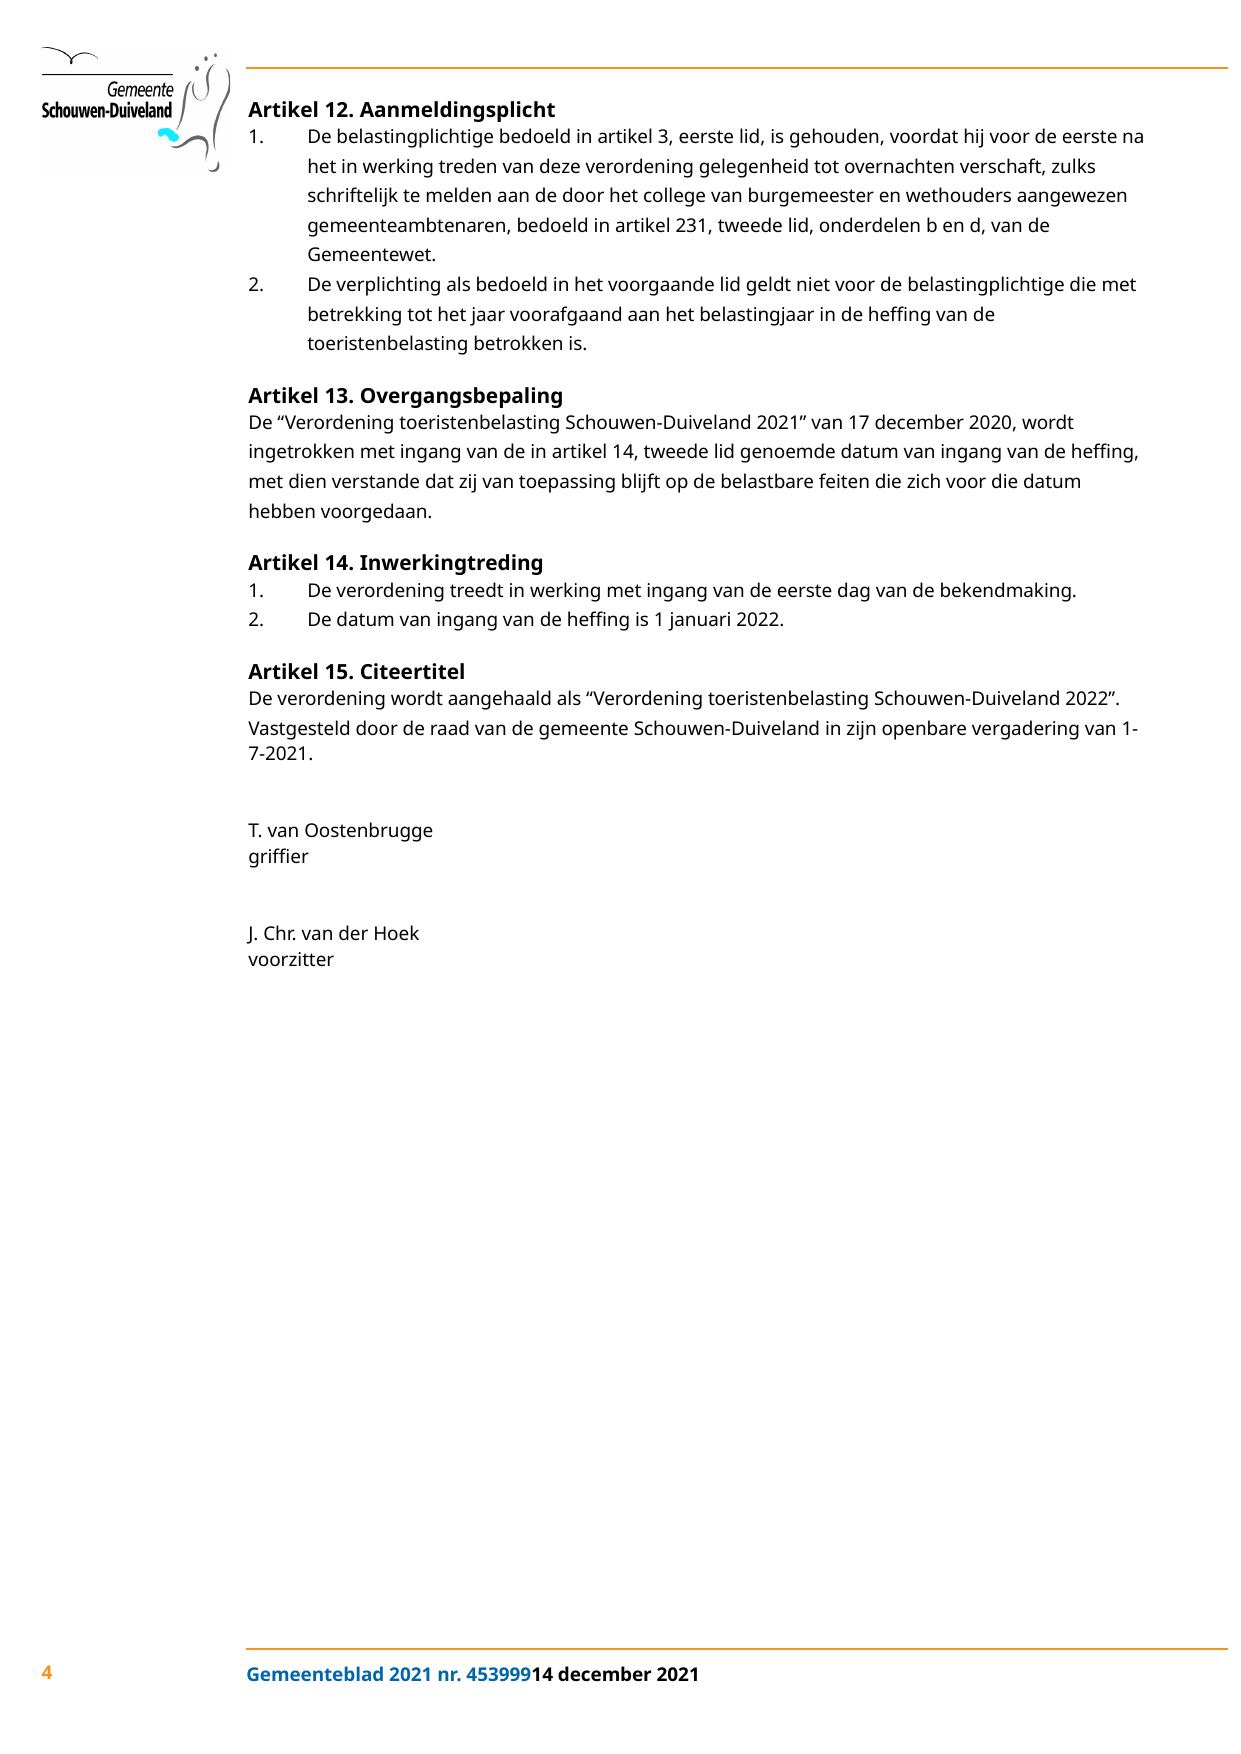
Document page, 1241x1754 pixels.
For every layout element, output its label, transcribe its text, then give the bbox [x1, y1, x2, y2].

list De verplichting als bedoeld in het voorgaande lid geldt niet voor de belastingplichtige die met betrekking tot het jaar voorafgaand aan het belastingjaar in de heffing van de toeristenbelasting betrokken is. [248, 271, 1152, 356]
list De datum van ingang van de heffing is 1 januari 2022. [248, 606, 1152, 632]
text Vastgesteld door de raad van de gemeente Schouwen-Duiveland in zijn openbare vergadering van 1-7-2021. [248, 715, 1152, 766]
list De belastingplichtige bedoeld in artikel 3, eerste lid, is gehouden, voordat hij voor de eerste na het in werking treden van deze verordening gelegenheid tot overnachten verschaft, zulks schriftelijk te melden aan de door het college van burgemeester en wethouders aangewezen gemeenteambtenaren, bedoeld in artikel 231, tweede lid, onderdelen b en d, van de Gemeentewet. [248, 123, 1152, 267]
picture [41, 47, 231, 172]
text voorzitter [248, 946, 1152, 972]
text Artikel 12. Aanmeldingsplicht [248, 95, 1152, 123]
text T. van Oostenbrugge [248, 818, 1152, 843]
list De verordening treedt in werking met ingang van de eerste dag van de bekendmaking. [248, 577, 1152, 602]
text J. Chr. van der Hoek [248, 921, 1152, 946]
text De “Verordening toeristenbelasting Schouwen-Duiveland 2021” van 17 december 2020, wordt ingetrokken met ingang van de in artikel 14, tweede lid genoemde datum van ingang van de heffing, met dien verstande dat zij van toepassing blijft op de belastbare feiten die zich voor die datum hebben voorgedaan. [248, 409, 1152, 524]
text Artikel 13. Overgangsbepaling [248, 381, 1152, 409]
text De verordening wordt aangehaald als “Verordening toeristenbelasting Schouwen-Duiveland 2022”. [248, 685, 1152, 711]
text Artikel 14. Inwerkingtreding [248, 548, 1152, 577]
text griffier [248, 843, 1152, 869]
text Artikel 15. Citeertitel [248, 657, 1152, 685]
